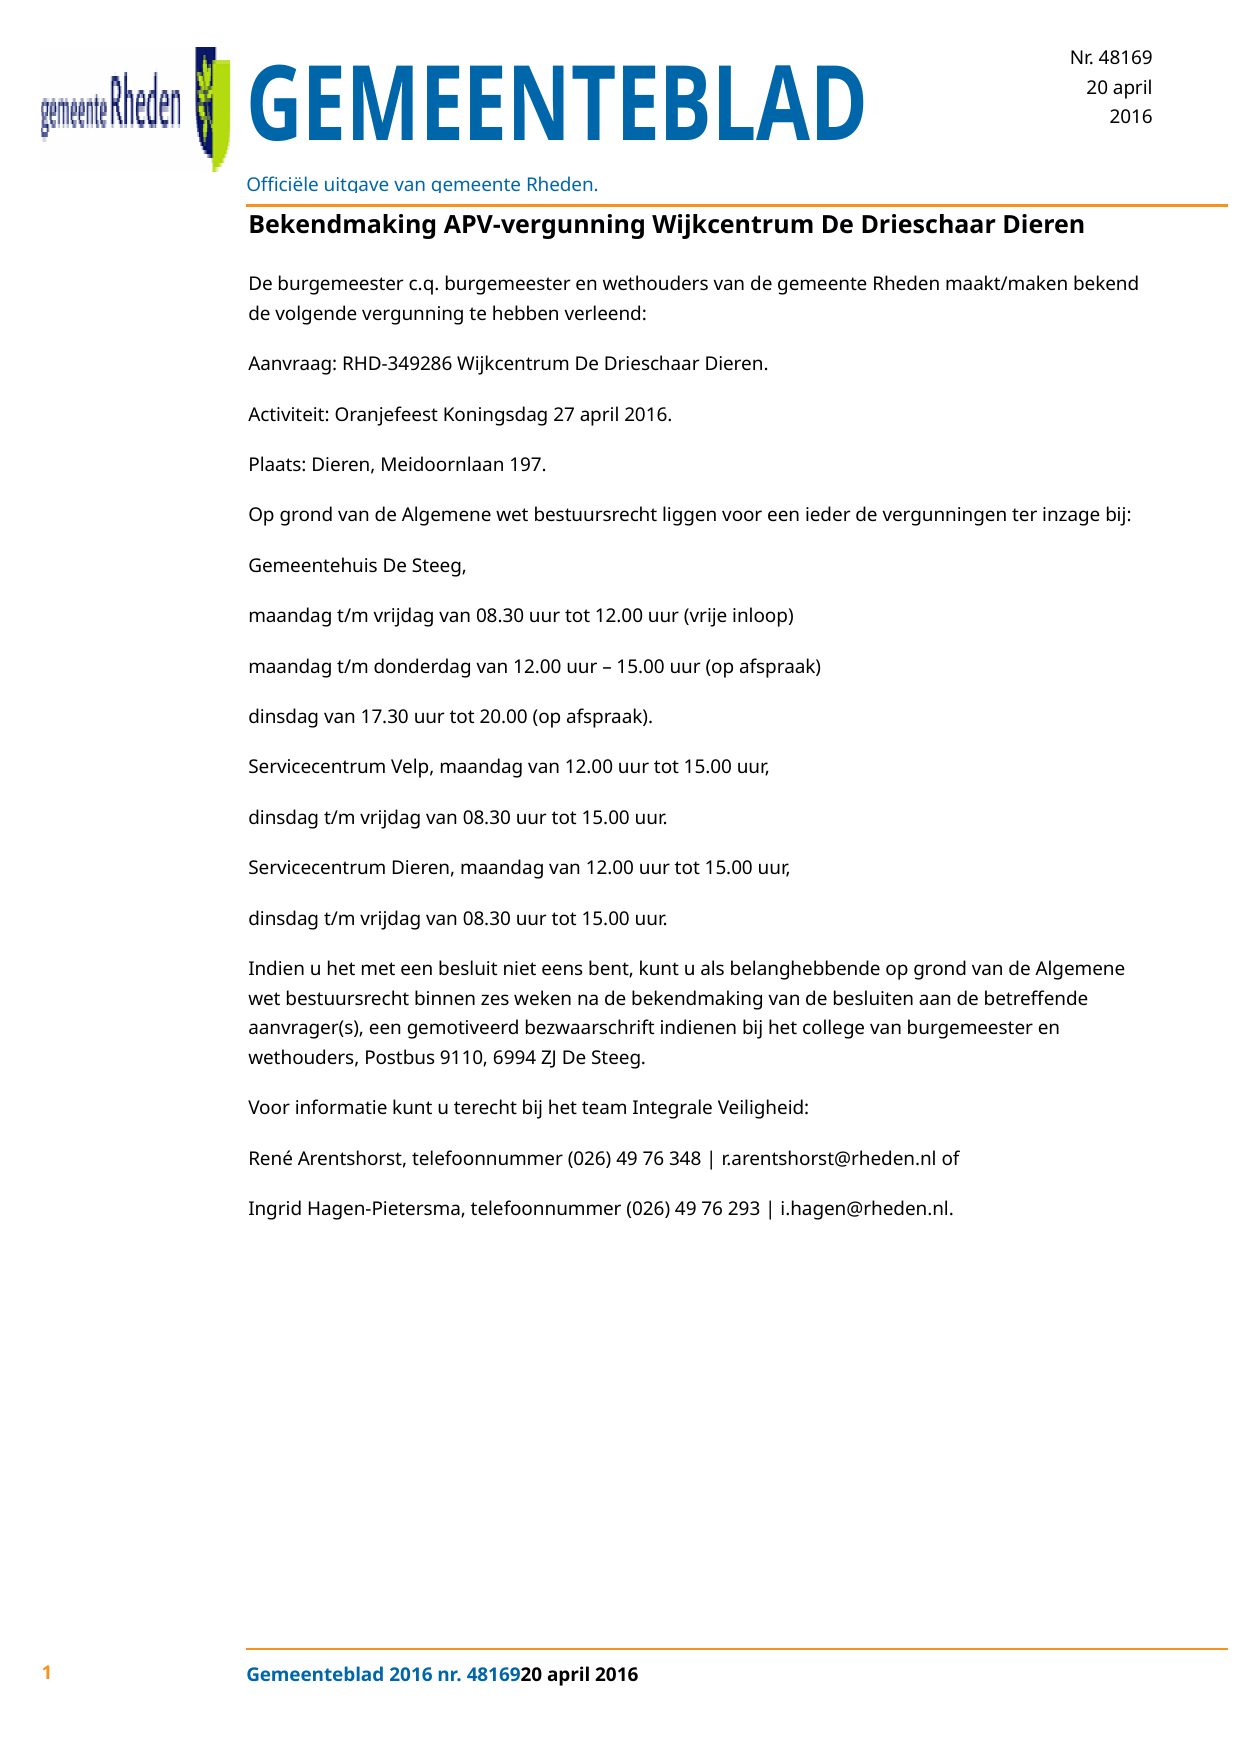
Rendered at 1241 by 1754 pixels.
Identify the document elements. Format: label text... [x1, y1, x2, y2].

text Bekendmaking APV-vergunning Wijkcentrum De Drieschaar Dieren [248, 207, 1152, 241]
text Activiteit: Oranjefeest Koningsdag 27 april 2016. [248, 401, 1152, 426]
text Plaats: Dieren, Meidoornlaan 197. [248, 451, 1152, 477]
picture [41, 47, 231, 172]
text Indien u het met een besluit niet eens bent, kunt u als belanghebbende op grond van de Algemene wet bestuursrecht binnen zes weken na de bekendmaking van de besluiten aan de betreffende aanvrager(s), een gemotiveerd bezwaarschrift indienen bij het college van burgemeester en wethouders, Postbus 9110, 6994 ZJ De Steeg. [248, 955, 1152, 1070]
text Ingrid Hagen-Pietersma, telefoonnummer (026) 49 76 293 | i.hagen@rheden.nl. [248, 1195, 1152, 1221]
text Voor informatie kunt u terecht bij het team Integrale Veiligheid: [248, 1094, 1152, 1120]
text René Arentshorst, telefoonnummer (026) 49 76 348 | r.arentshorst@rheden.nl of [248, 1145, 1152, 1171]
text dinsdag t/m vrijdag van 08.30 uur tot 15.00 uur. [248, 905, 1152, 931]
text maandag t/m donderdag van 12.00 uur – 15.00 uur (op afspraak) [248, 653, 1152, 678]
text Servicecentrum Dieren, maandag van 12.00 uur tot 15.00 uur, [248, 854, 1152, 880]
text dinsdag t/m vrijdag van 08.30 uur tot 15.00 uur. [248, 804, 1152, 830]
text De burgemeester c.q. burgemeester en wethouders van de gemeente Rheden maakt/maken bekend de volgende vergunning te hebben verleend: [248, 270, 1152, 326]
text Gemeentehuis De Steeg, [248, 552, 1152, 578]
text Servicecentrum Velp, maandag van 12.00 uur tot 15.00 uur, [248, 754, 1152, 779]
text Aanvraag: RHD-349286 Wijkcentrum De Drieschaar Dieren. [248, 350, 1152, 376]
text Op grond van de Algemene wet bestuursrecht liggen voor een ieder de vergunningen ter inzage bij: [248, 502, 1152, 527]
text maandag t/m vrijdag van 08.30 uur tot 12.00 uur (vrije inloop) [248, 602, 1152, 628]
text dinsdag van 17.30 uur tot 20.00 (op afspraak). [248, 703, 1152, 729]
